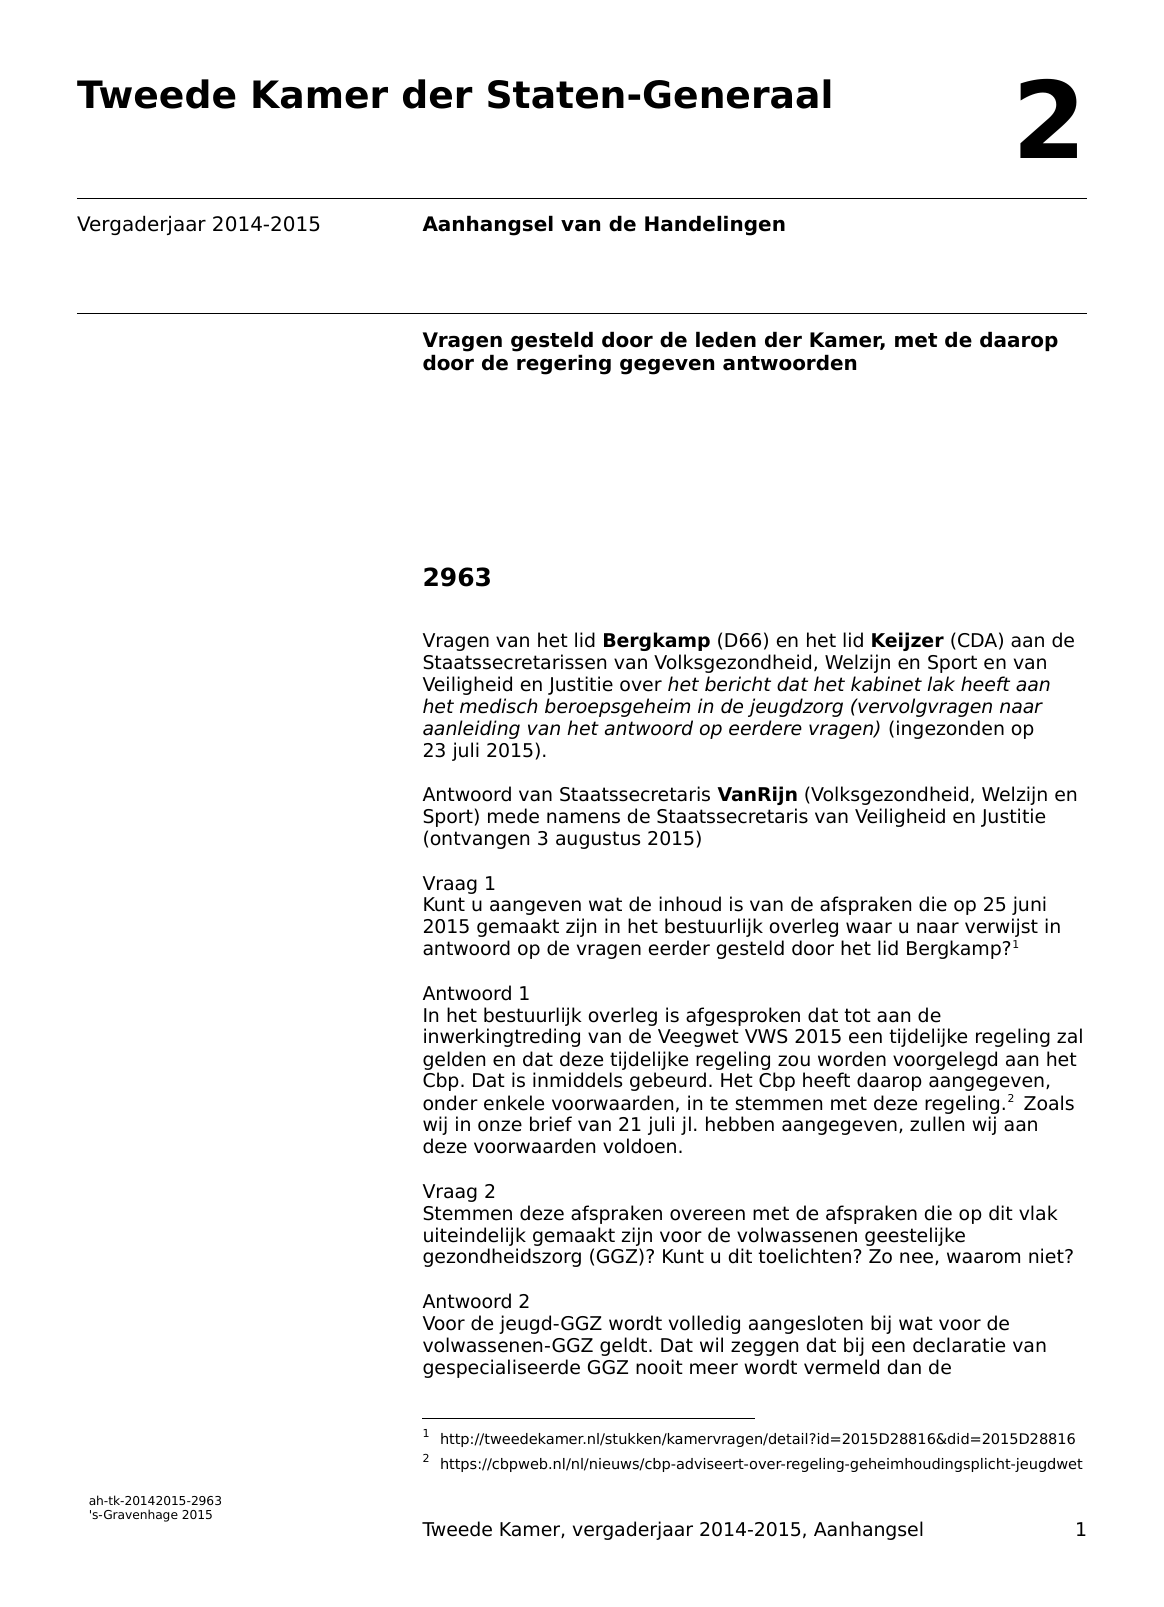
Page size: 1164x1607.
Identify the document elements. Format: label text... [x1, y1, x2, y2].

text Vragen van het lid Bergkamp (D66) en het lid Keijzer (CDA) aan de Staatssecretarissen van Volksgezondheid, Welzijn en Sport en van Veiligheid en Justitie over het bericht dat het kabinet lak heeft aan het medisch beroepsgeheim in de jeugdzorg (vervolgvragen naar aanleiding van het antwoord op eerdere vragen) (ingezonden op 23 juli 2015). [422, 630, 1087, 762]
table_header 2 [886, 59, 1087, 198]
text http://tweedekamer.nl/stukken/kamervragen/detail?id=2015D28816&did=2015D28816 [422, 1427, 1087, 1449]
text Stemmen deze afspraken overeen met de afspraken die op dit vlak uiteindelijk gemaakt zijn voor de volwassenen geestelijke gezondheidszorg (GGZ)? Kunt u dit toelichten? Zo nee, waarom niet? [422, 1202, 1087, 1268]
text Antwoord 1 [422, 982, 1087, 1004]
text ah-tk-20142015-2963 [88, 1494, 323, 1508]
table_cell [77, 314, 422, 375]
table_header Tweede Kamer der Staten-Generaal [77, 59, 886, 198]
text Vraag 2 [422, 1181, 1087, 1202]
text Kunt u aangeven wat de inhoud is van de afspraken die op 25 juni 2015 gemaakt zijn in het bestuurlijk overleg waar u naar verwijst in antwoord op de vragen eerder gesteld door het lid Bergkamp? [422, 894, 1087, 960]
text In het bestuurlijk overleg is afgesproken dat tot aan de inwerkingtreding van de Veegwet VWS 2015 een tijdelijke regeling zal gelden en dat deze tijdelijke regeling zou worden voorgelegd aan het Cbp. Dat is inmiddels gebeurd. Het Cbp heeft daarop aangegeven, onder enkele voorwaarden, in te stemmen met deze regeling. Zoals wij in onze brief van 21 juli jl. hebben aangegeven, zullen wij aan deze voorwaarden voldoen. [422, 1004, 1087, 1158]
text Voor de jeugd-GGZ wordt volledig aangesloten bij wat voor de volwassenen-GGZ geldt. Dat wil zeggen dat bij een declaratie van gespecialiseerde GGZ nooit meer wordt vermeld dan de [422, 1313, 1087, 1378]
text 2963 [422, 563, 1087, 592]
text Antwoord van Staatssecretaris VanRijn (Volksgezondheid, Welzijn en Sport) mede namens de Staatssecretaris van Veiligheid en Justitie (ontvangen 3 augustus 2015) [422, 784, 1087, 850]
text https://cbpweb.nl/nl/nieuws/cbp-adviseert-over-regeling-geheimhoudingsplicht-jeugdwet [422, 1452, 1087, 1474]
text Vraag 1 [422, 872, 1087, 894]
table_cell Vergaderjaar 2014-2015 [77, 199, 422, 313]
table_cell Aanhangsel van de Handelingen [422, 199, 1087, 313]
table_cell Vragen gesteld door de leden der Kamer, met de daarop door de regering gegeven antwoorden [422, 314, 1087, 375]
text Antwoord 2 [422, 1291, 1087, 1313]
text 's-Gravenhage 2015 [88, 1508, 323, 1522]
